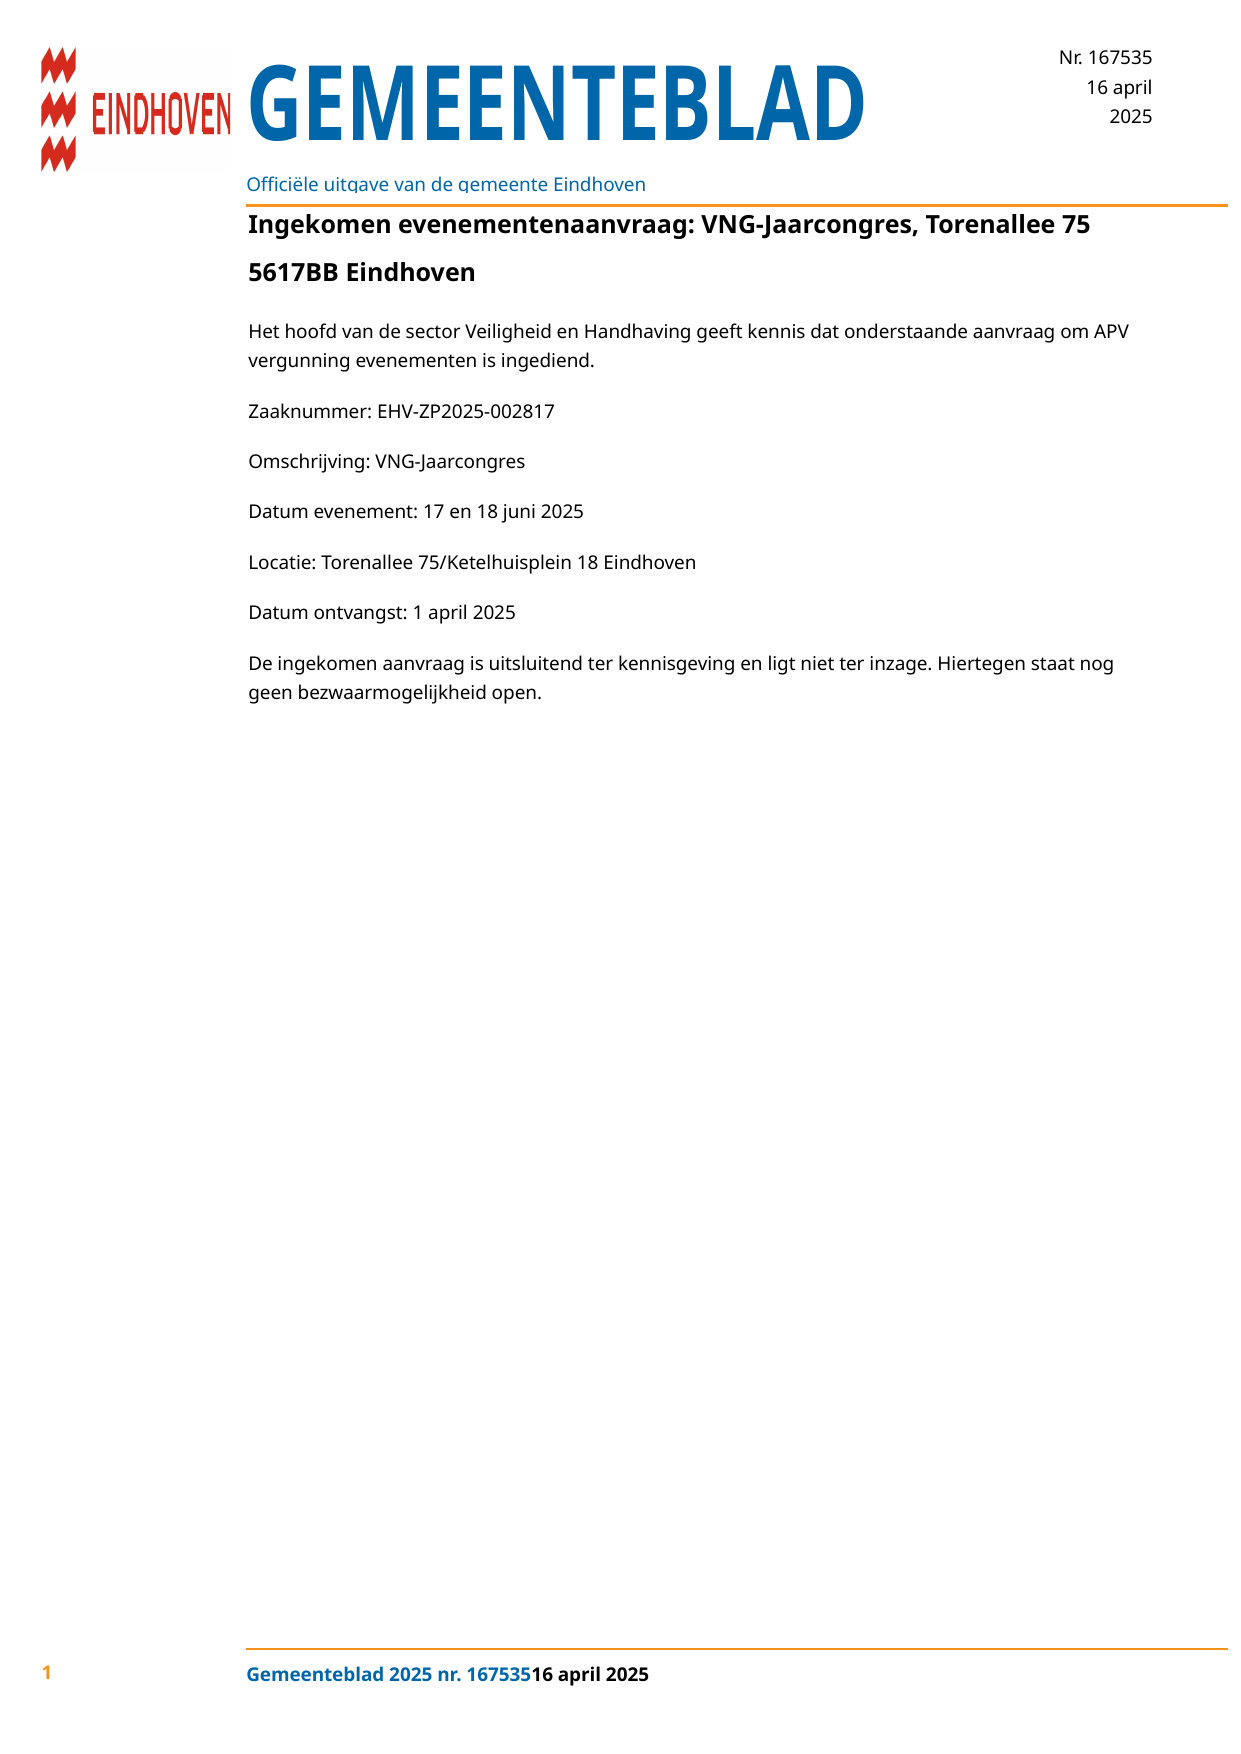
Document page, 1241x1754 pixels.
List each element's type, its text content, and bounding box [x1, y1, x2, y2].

text Zaaknummer: EHV-ZP2025-002817 [248, 398, 1152, 424]
text De ingekomen aanvraag is uitsluitend ter kennisgeving en ligt niet ter inzage. Hiertegen staat nog geen bezwaarmogelijkheid open. [248, 650, 1152, 705]
text Ingekomen evenementenaanvraag: VNG-Jaarcongres, Torenallee 75 5617BB Eindhoven [248, 207, 1152, 288]
text Het hoofd van de sector Veiligheid en Handhaving geeft kennis dat onderstaande aanvraag om APV vergunning evenementen is ingediend. [248, 318, 1152, 373]
text Datum ontvangst: 1 april 2025 [248, 599, 1152, 625]
picture [41, 47, 231, 172]
text Datum evenement: 17 en 18 juni 2025 [248, 499, 1152, 524]
text Omschrijving: VNG-Jaarcongres [248, 448, 1152, 474]
text Locatie: Torenallee 75/Ketelhuisplein 18 Eindhoven [248, 549, 1152, 575]
